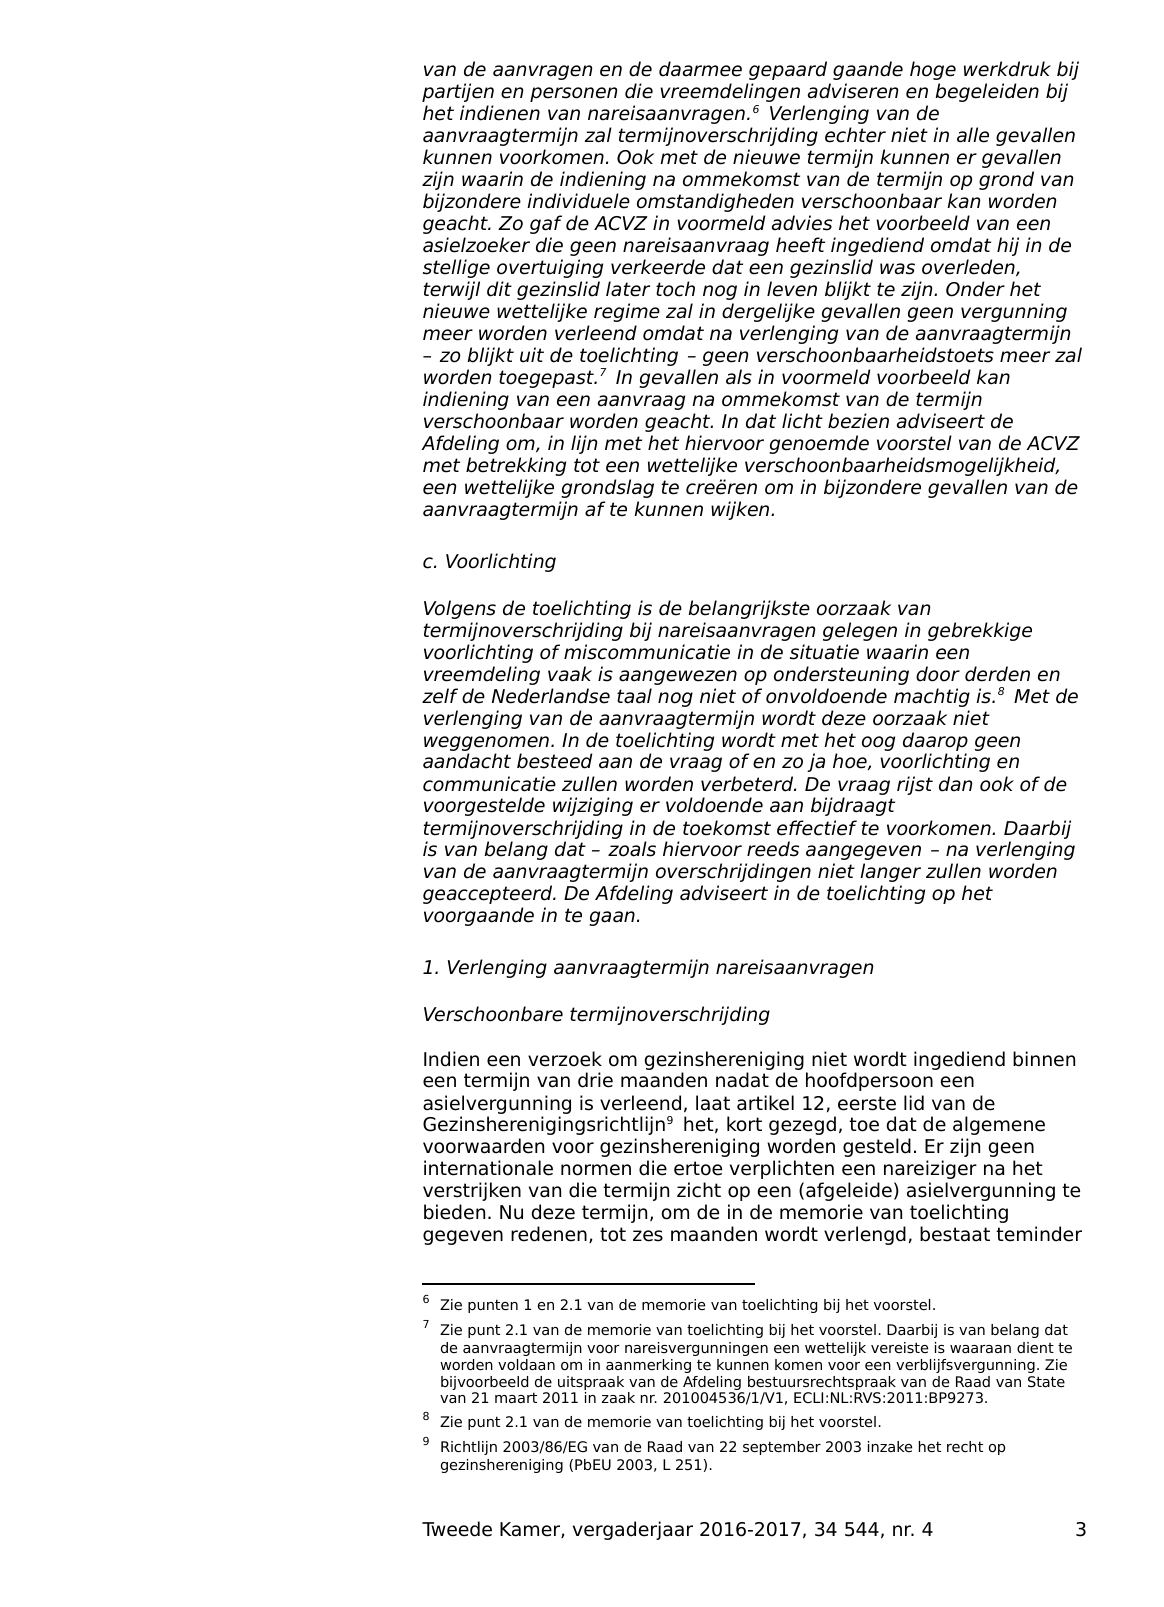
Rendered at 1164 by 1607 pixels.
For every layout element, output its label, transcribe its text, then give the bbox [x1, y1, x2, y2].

subtitle 1. Verlenging aanvraagtermijn nareisaanvragen [422, 957, 1087, 979]
text Zie punt 2.1 van de memorie van toelichting bij het voorstel. [422, 1410, 1087, 1432]
subtitle c. Voorlichting [422, 551, 1087, 573]
subtitle Verschoonbare termijnoverschrijding [422, 1004, 1087, 1026]
text Volgens de toelichting is de belangrijkste oorzaak van termijnoverschrijding bij nareisaanvragen gelegen in gebrekkige voorlichting of miscommunicatie in de situatie waarin een vreemdeling vaak is aangewezen op ondersteuning door derden en zelf de Nederlandse taal nog niet of onvoldoende machtig is. Met de verlenging van de aanvraagtermijn wordt deze oorzaak niet weggenomen. In de toelichting wordt met het oog daarop geen aandacht besteed aan de vraag of en zo ja hoe, voorlichting en communicatie zullen worden verbeterd. De vraag rijst dan ook of de voorgestelde wijziging er voldoende aan bijdraagt termijnoverschrijding in de toekomst effectief te voorkomen. Daarbij is van belang dat – zoals hiervoor reeds aangegeven – na verlenging van de aanvraagtermijn overschrijdingen niet langer zullen worden geaccepteerd. De Afdeling adviseert in de toelichting op het voorgaande in te gaan. [422, 598, 1087, 927]
text Zie punten 1 en 2.1 van de memorie van toelichting bij het voorstel. [422, 1293, 1087, 1315]
text Indien een verzoek om gezinshereniging niet wordt ingediend binnen een termijn van drie maanden nadat de hoofdpersoon een asielvergunning is verleend, laat artikel 12, eerste lid van de Gezinsherenigingsrichtlijn het, kort gezegd, toe dat de algemene voorwaarden voor gezinshereniging worden gesteld. Er zijn geen internationale normen die ertoe verplichten een nareiziger na het verstrijken van die termijn zicht op een (afgeleide) asielvergunning te bieden. Nu deze termijn, om de in de memorie van toelichting gegeven redenen, tot zes maanden wordt verlengd, bestaat teminder [422, 1048, 1087, 1246]
text Richtlijn 2003/86/EG van de Raad van 22 september 2003 inzake het recht op gezinshereniging (PbEU 2003, L 251). [422, 1435, 1087, 1474]
text van de aanvragen en de daarmee gepaard gaande hoge werkdruk bij partijen en personen die vreemdelingen adviseren en begeleiden bij het indienen van nareisaanvragen. Verlenging van de aanvraagtermijn zal termijnoverschrijding echter niet in alle gevallen kunnen voorkomen. Ook met de nieuwe termijn kunnen er gevallen zijn waarin de indiening na ommekomst van de termijn op grond van bijzondere individuele omstandigheden verschoonbaar kan worden geacht. Zo gaf de ACVZ in voormeld advies het voorbeeld van een asielzoeker die geen nareisaanvraag heeft ingediend omdat hij in de stellige overtuiging verkeerde dat een gezinslid was overleden, terwijl dit gezinslid later toch nog in leven blijkt te zijn. Onder het nieuwe wettelijke regime zal in dergelijke gevallen geen vergunning meer worden verleend omdat na verlenging van de aanvraagtermijn – zo blijkt uit de toelichting – geen verschoonbaarheidstoets meer zal worden toegepast. In gevallen als in voormeld voorbeeld kan indiening van een aanvraag na ommekomst van de termijn verschoonbaar worden geacht. In dat licht bezien adviseert de Afdeling om, in lijn met het hiervoor genoemde voorstel van de ACVZ met betrekking tot een wettelijke verschoonbaarheidsmogelijkheid, een wettelijke grondslag te creëren om in bijzondere gevallen van de aanvraagtermijn af te kunnen wijken. [422, 59, 1087, 521]
text Zie punt 2.1 van de memorie van toelichting bij het voorstel. Daarbij is van belang dat de aanvraagtermijn voor nareisvergunningen een wettelijk vereiste is waaraan dient te worden voldaan om in aanmerking te kunnen komen voor een verblijfsvergunning. Zie bijvoorbeeld de uitspraak van de Afdeling bestuursrechtspraak van de Raad van State van 21 maart 2011 in zaak nr. 201004536/1/V1, ECLI:NL:RVS:2011:BP9273. [422, 1318, 1087, 1407]
